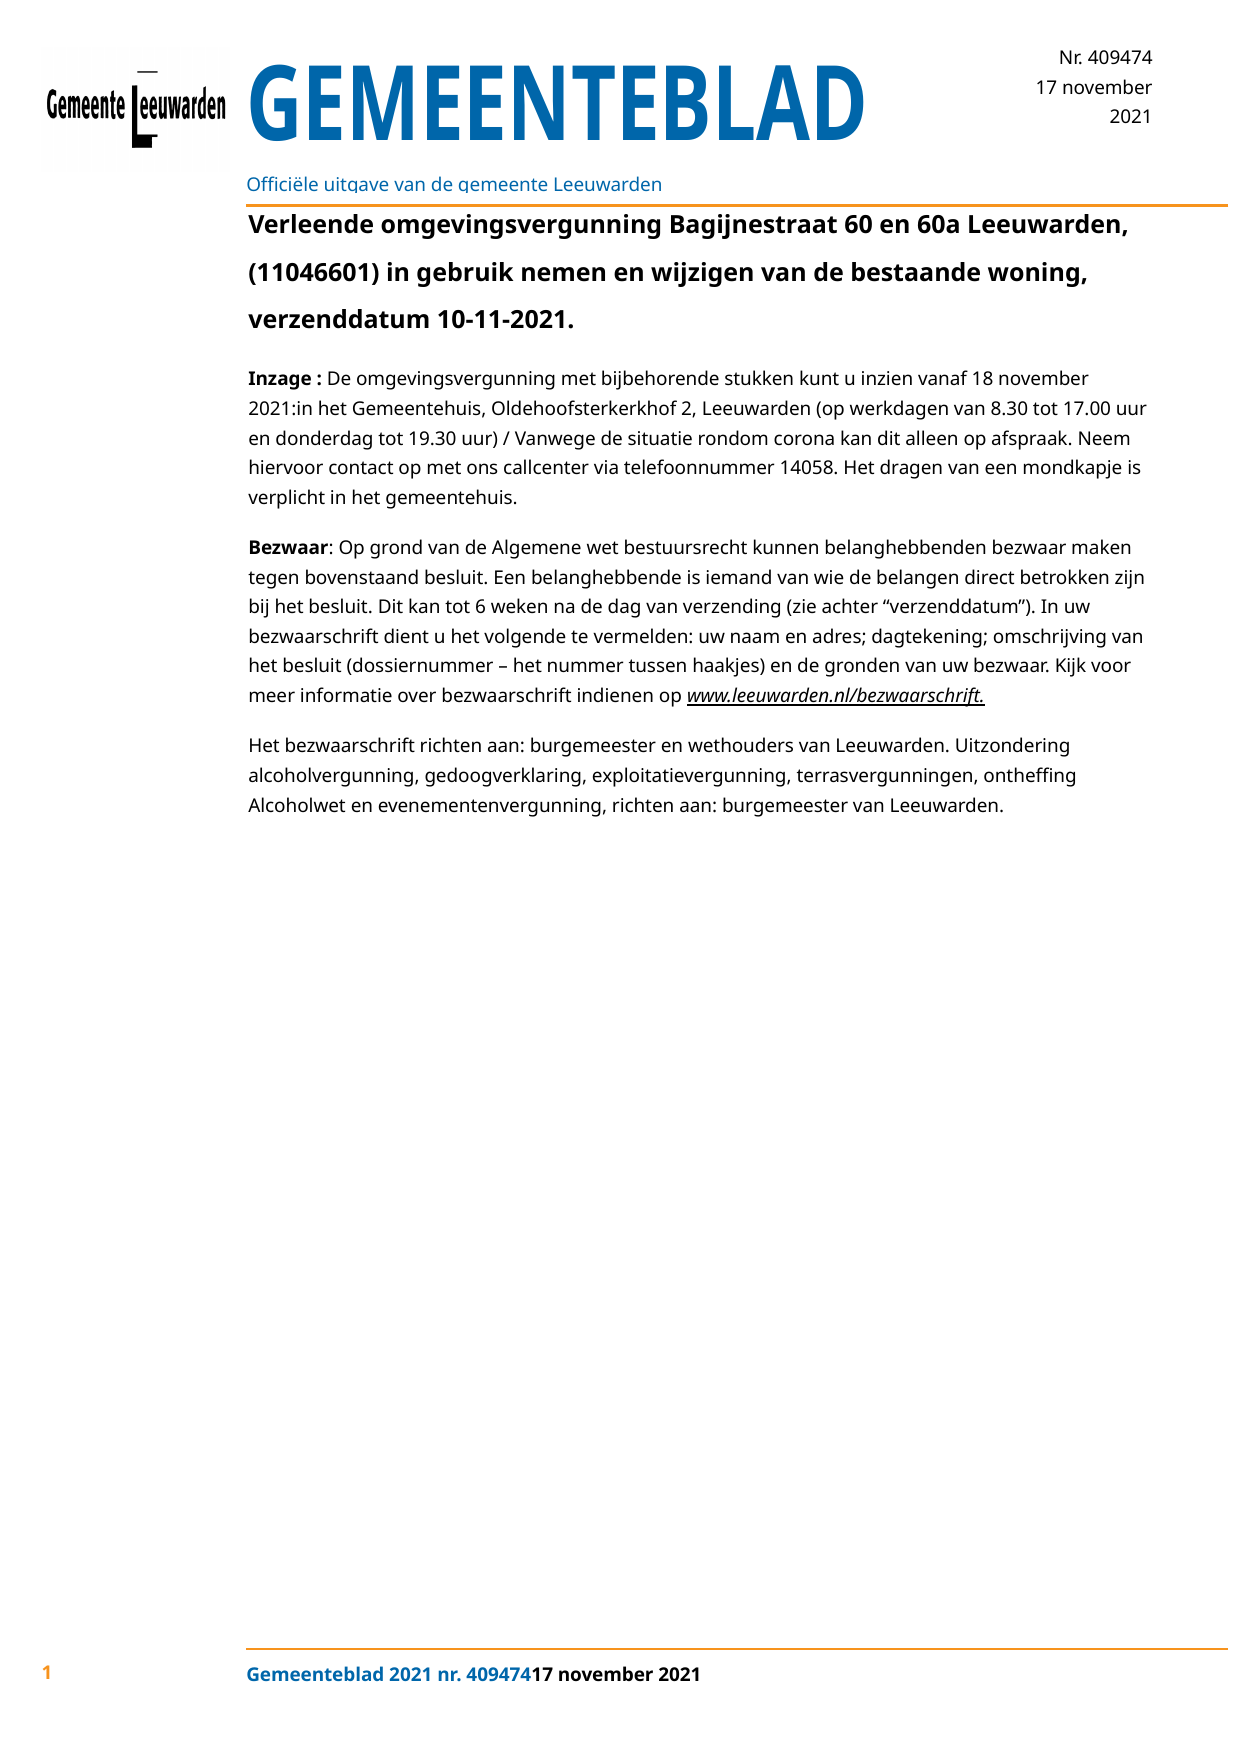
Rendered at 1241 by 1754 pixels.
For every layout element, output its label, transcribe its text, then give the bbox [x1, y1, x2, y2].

text Bezwaar: Op grond van de Algemene wet bestuursrecht kunnen belanghebbenden bezwaar maken tegen bovenstaand besluit. Een belanghebbende is iemand van wie de belangen direct betrokken zijn bij het besluit. Dit kan tot 6 weken na de dag van verzending (zie achter “verzenddatum”). In uw bezwaarschrift dient u het volgende te vermelden: uw naam en adres; dagtekening; omschrijving van het besluit (dossiernummer – het nummer tussen haakjes) en de gronden van uw bezwaar. Kijk voor meer informatie over bezwaarschrift indienen op www.leeuwarden.nl/bezwaarschrift. [248, 534, 1152, 708]
text Het bezwaarschrift richten aan: burgemeester en wethouders van Leeuwarden. Uitzondering alcoholvergunning, gedoogverklaring, exploitatievergunning, terrasvergunningen, ontheffing Alcoholwet en evenementenvergunning, richten aan: burgemeester van Leeuwarden. [248, 733, 1152, 817]
picture [41, 47, 231, 172]
text Inzage : De omgevingsvergunning met bijbehorende stukken kunt u inzien vanaf 18 november 2021:in het Gemeentehuis, Oldehoofsterkerkhof 2, Leeuwarden (op werkdagen van 8.30 tot 17.00 uur en donderdag tot 19.30 uur) / Vanwege de situatie rondom corona kan dit alleen op afspraak. Neem hiervoor contact op met ons callcenter via telefoonnummer 14058. Het dragen van een mondkapje is verplicht in het gemeentehuis. [248, 366, 1152, 509]
text Verleende omgevingsvergunning Bagijnestraat 60 en 60a Leeuwarden, (11046601) in gebruik nemen en wijzigen van de bestaande woning, verzenddatum 10-11-2021. [248, 207, 1152, 336]
